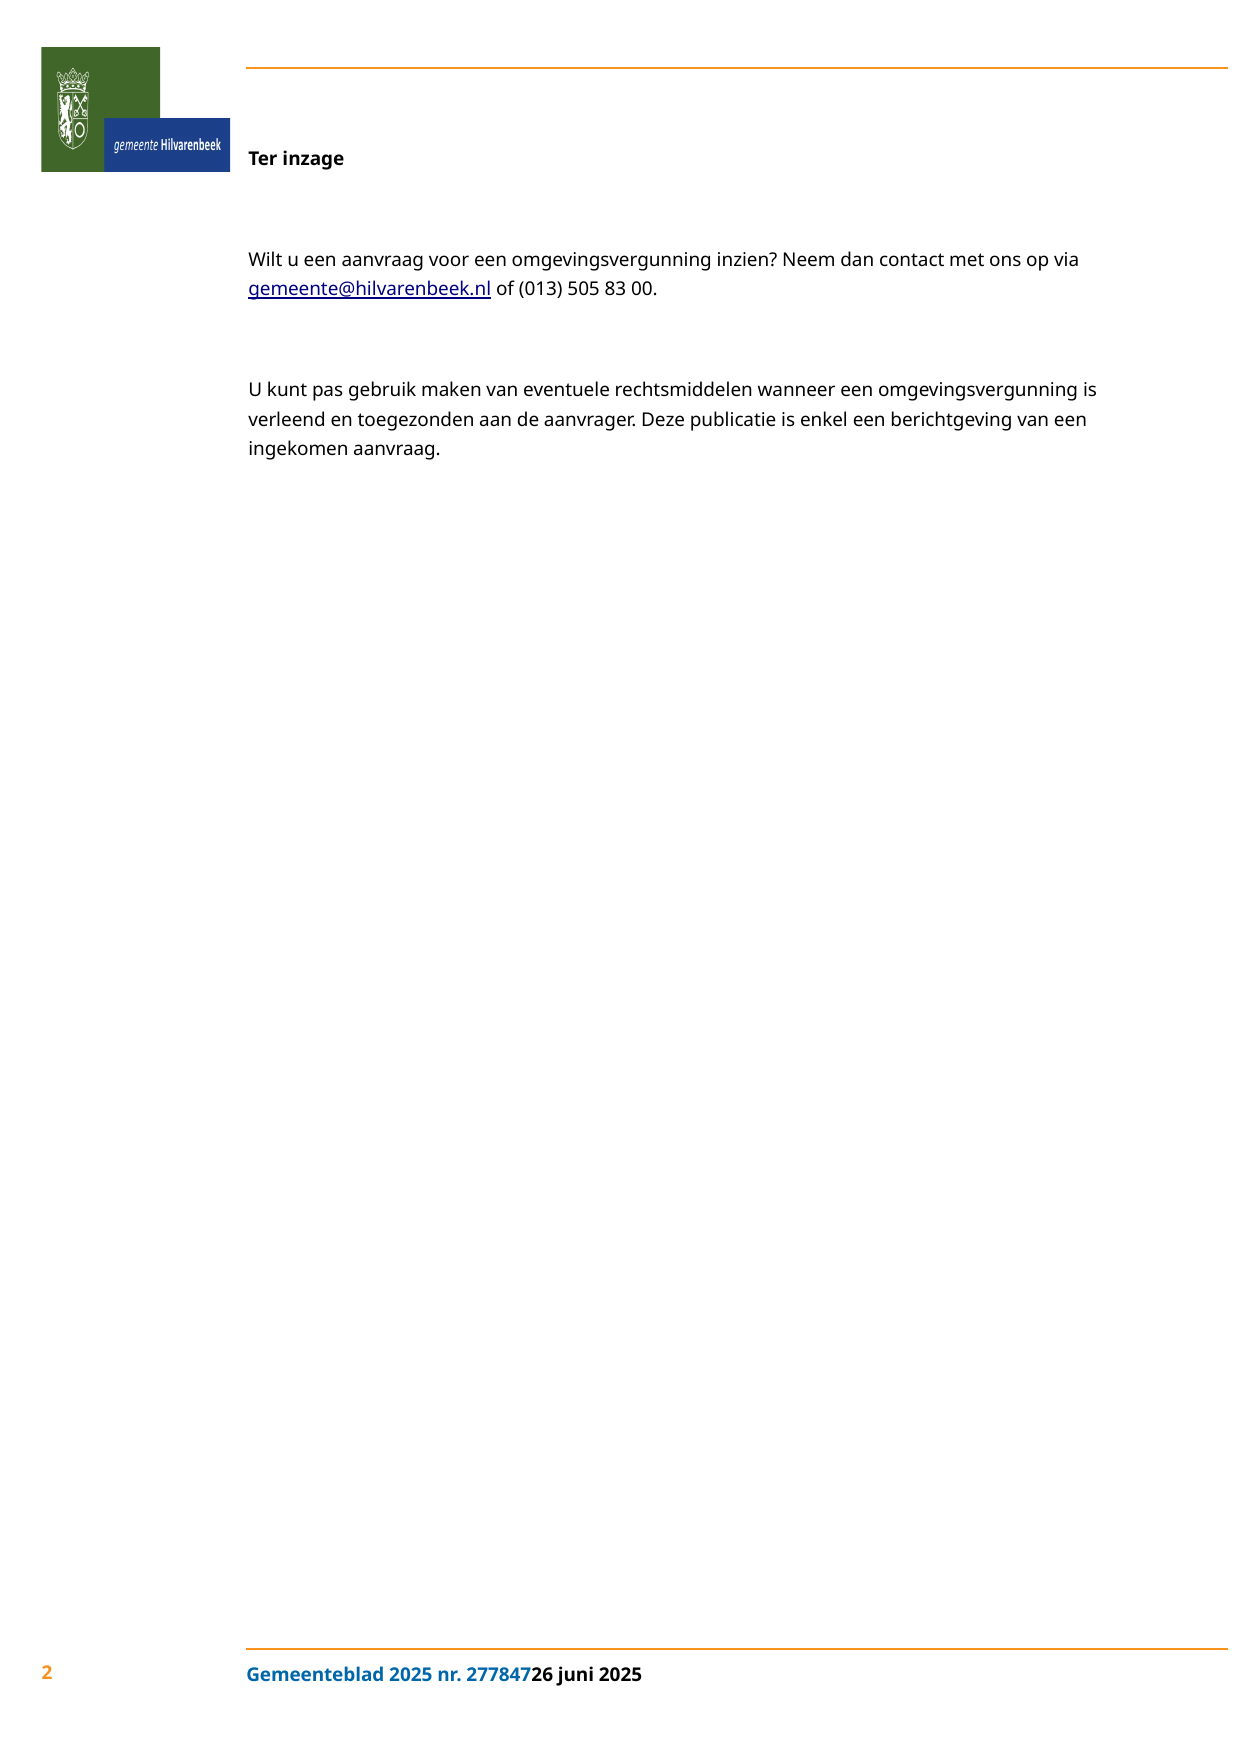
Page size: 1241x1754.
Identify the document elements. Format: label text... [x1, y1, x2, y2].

text Wilt u een aanvraag voor een omgevingsvergunning inzien? Neem dan contact met ons op via gemeente@hilvarenbeek.nl of (013) 505 83 00. [248, 246, 1152, 301]
text Ter inzage [248, 145, 1152, 171]
picture [41, 47, 231, 172]
text U kunt pas gebruik maken van eventuele rechtsmiddelen wanneer een omgevingsvergunning is verleend en toegezonden aan de aanvrager. Deze publicatie is enkel een berichtgeving van een ingekomen aanvraag. [248, 376, 1152, 461]
